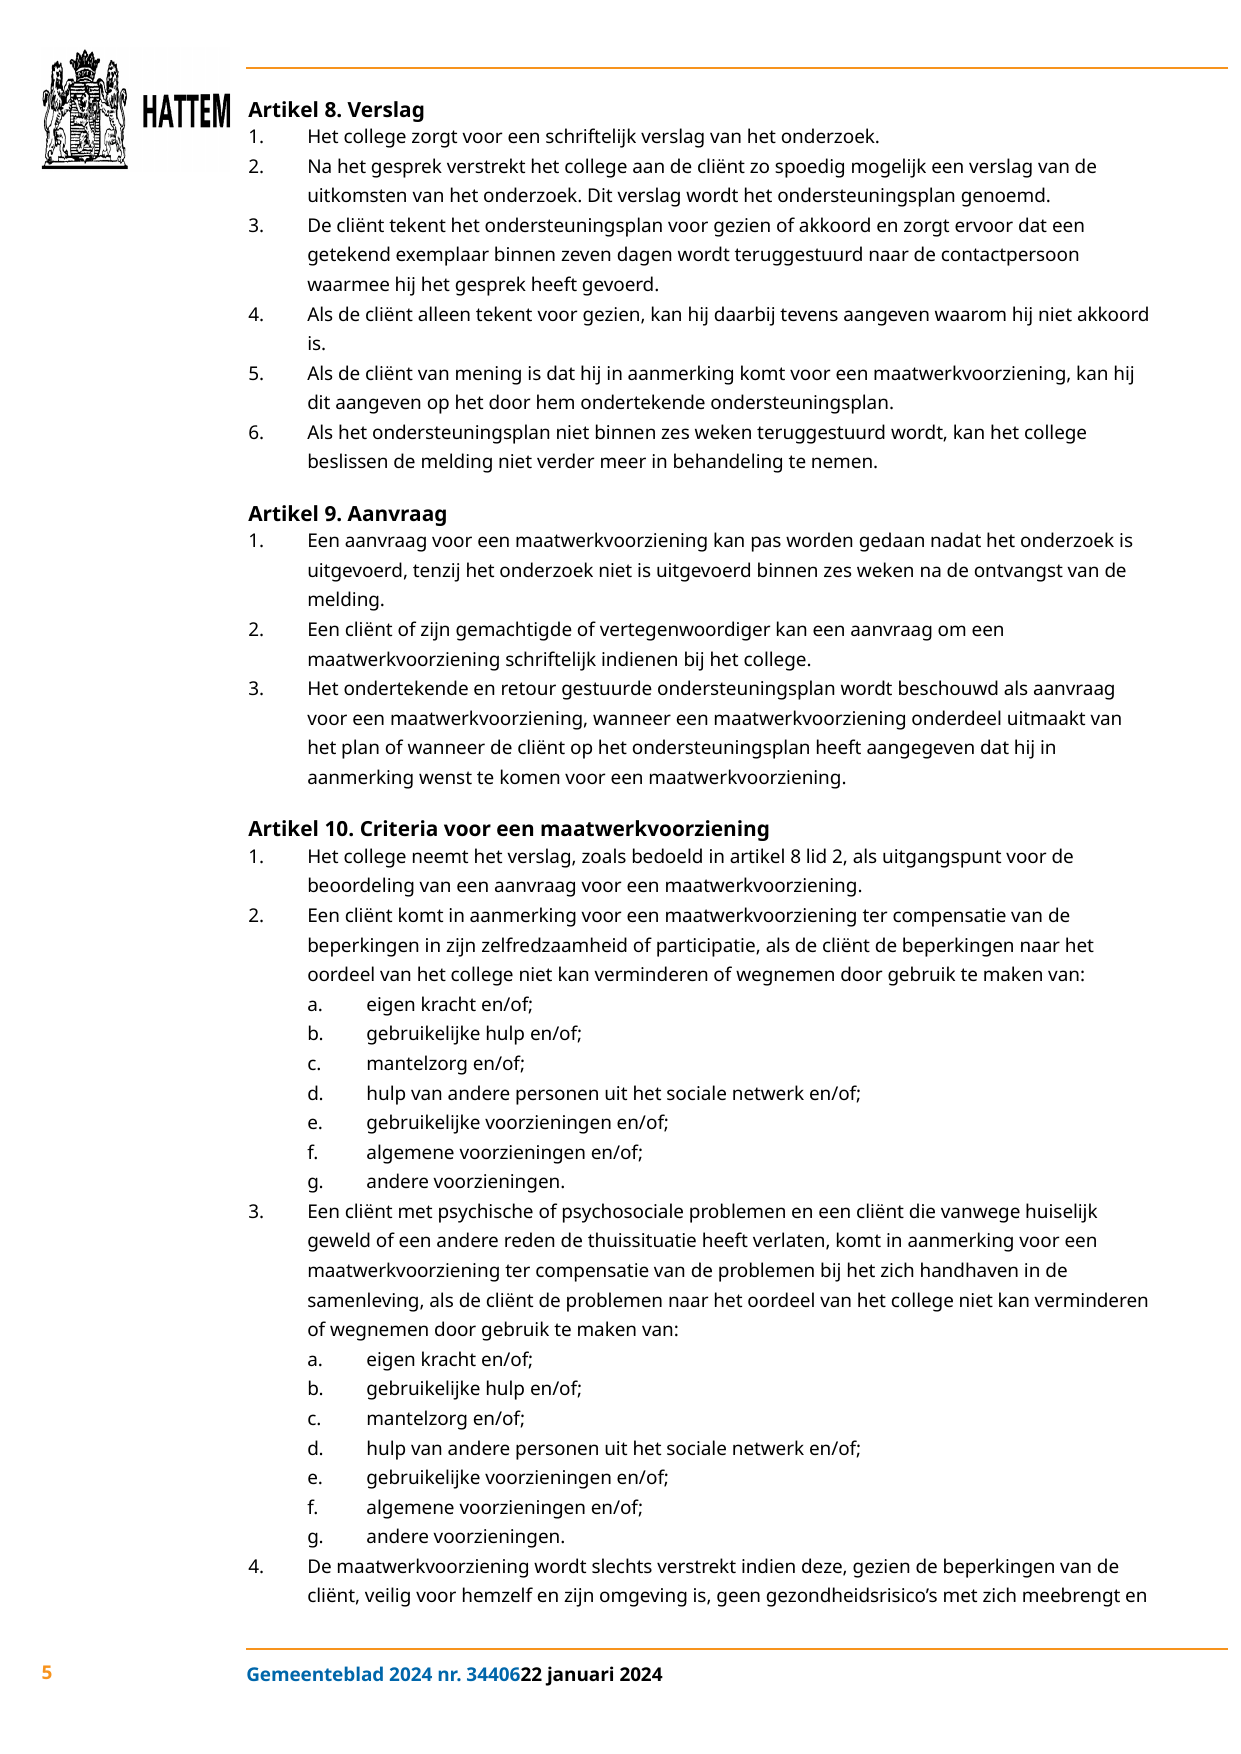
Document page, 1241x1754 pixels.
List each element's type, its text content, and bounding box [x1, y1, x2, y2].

list hulp van andere personen uit het sociale netwerk en/of; [307, 1435, 1152, 1460]
picture [41, 47, 231, 172]
list Als de cliënt van mening is dat hij in aanmerking komt voor een maatwerkvoorziening, kan hij dit aangeven op het door hem ondertekende ondersteuningsplan. [248, 360, 1152, 415]
list gebruikelijke voorzieningen en/of; [307, 1464, 1152, 1490]
list Het ondertekende en retour gestuurde ondersteuningsplan wordt beschouwd als aanvraag voor een maatwerkvoorziening, wanneer een maatwerkvoorziening onderdeel uitmaakt van het plan of wanneer de cliënt op het ondersteuningsplan heeft aangegeven dat hij in aanmerking wenst te komen voor een maatwerkvoorziening. [248, 675, 1152, 790]
list gebruikelijke hulp en/of; [307, 1021, 1152, 1046]
list Een cliënt komt in aanmerking voor een maatwerkvoorziening ter compensatie van de beperkingen in zijn zelfredzaamheid of participatie, als de cliënt de beperkingen naar het oordeel van het college niet kan verminderen of wegnemen door gebruik te maken van: [248, 902, 1152, 987]
list Als de cliënt alleen tekent voor gezien, kan hij daarbij tevens aangeven waarom hij niet akkoord is. [248, 301, 1152, 356]
list De cliënt tekent het ondersteuningsplan voor gezien of akkoord en zorgt ervoor dat een getekend exemplaar binnen zeven dagen wordt teruggestuurd naar de contactpersoon waarmee hij het gesprek heeft gevoerd. [248, 212, 1152, 297]
list andere voorzieningen. [307, 1168, 1152, 1194]
list De maatwerkvoorziening wordt slechts verstrekt indien deze, gezien de beperkingen van de cliënt, veilig voor hemzelf en zijn omgeving is, geen gezondheidsrisico’s met zich meebrengt en [248, 1553, 1152, 1608]
list gebruikelijke voorzieningen en/of; [307, 1109, 1152, 1135]
list mantelzorg en/of; [307, 1050, 1152, 1076]
list hulp van andere personen uit het sociale netwerk en/of; [307, 1080, 1152, 1105]
list Een cliënt of zijn gemachtigde of vertegenwoordiger kan een aanvraag om een maatwerkvoorziening schriftelijk indienen bij het college. [248, 616, 1152, 672]
list Als het ondersteuningsplan niet binnen zes weken teruggestuurd wordt, kan het college beslissen de melding niet verder meer in behandeling te nemen. [248, 419, 1152, 474]
list andere voorzieningen. [307, 1523, 1152, 1549]
list mantelzorg en/of; [307, 1405, 1152, 1431]
text Artikel 8. Verslag [248, 95, 1152, 123]
list algemene voorzieningen en/of; [307, 1139, 1152, 1164]
list gebruikelijke hulp en/of; [307, 1376, 1152, 1401]
text Artikel 10. Criteria voor een maatwerkvoorziening [248, 814, 1152, 843]
list algemene voorzieningen en/of; [307, 1494, 1152, 1519]
list Het college neemt het verslag, zoals bedoeld in artikel 8 lid 2, als uitgangspunt voor de beoordeling van een aanvraag voor een maatwerkvoorziening. [248, 843, 1152, 898]
text Artikel 9. Aanvraag [248, 499, 1152, 527]
list Na het gesprek verstrekt het college aan de cliënt zo spoedig mogelijk een verslag van de uitkomsten van het onderzoek. Dit verslag wordt het ondersteuningsplan genoemd. [248, 153, 1152, 208]
list Een aanvraag voor een maatwerkvoorziening kan pas worden gedaan nadat het onderzoek is uitgevoerd, tenzij het onderzoek niet is uitgevoerd binnen zes weken na de ontvangst van de melding. [248, 527, 1152, 612]
list eigen kracht en/of; [307, 1346, 1152, 1372]
list eigen kracht en/of; [307, 991, 1152, 1017]
list Het college zorgt voor een schriftelijk verslag van het onderzoek. [248, 123, 1152, 149]
list Een cliënt met psychische of psychosociale problemen en een cliënt die vanwege huiselijk geweld of een andere reden de thuissituatie heeft verlaten, komt in aanmerking voor een maatwerkvoorziening ter compensatie van de problemen bij het zich handhaven in de samenleving, als de cliënt de problemen naar het oordeel van het college niet kan verminderen of wegnemen door gebruik te maken van: [248, 1198, 1152, 1342]
